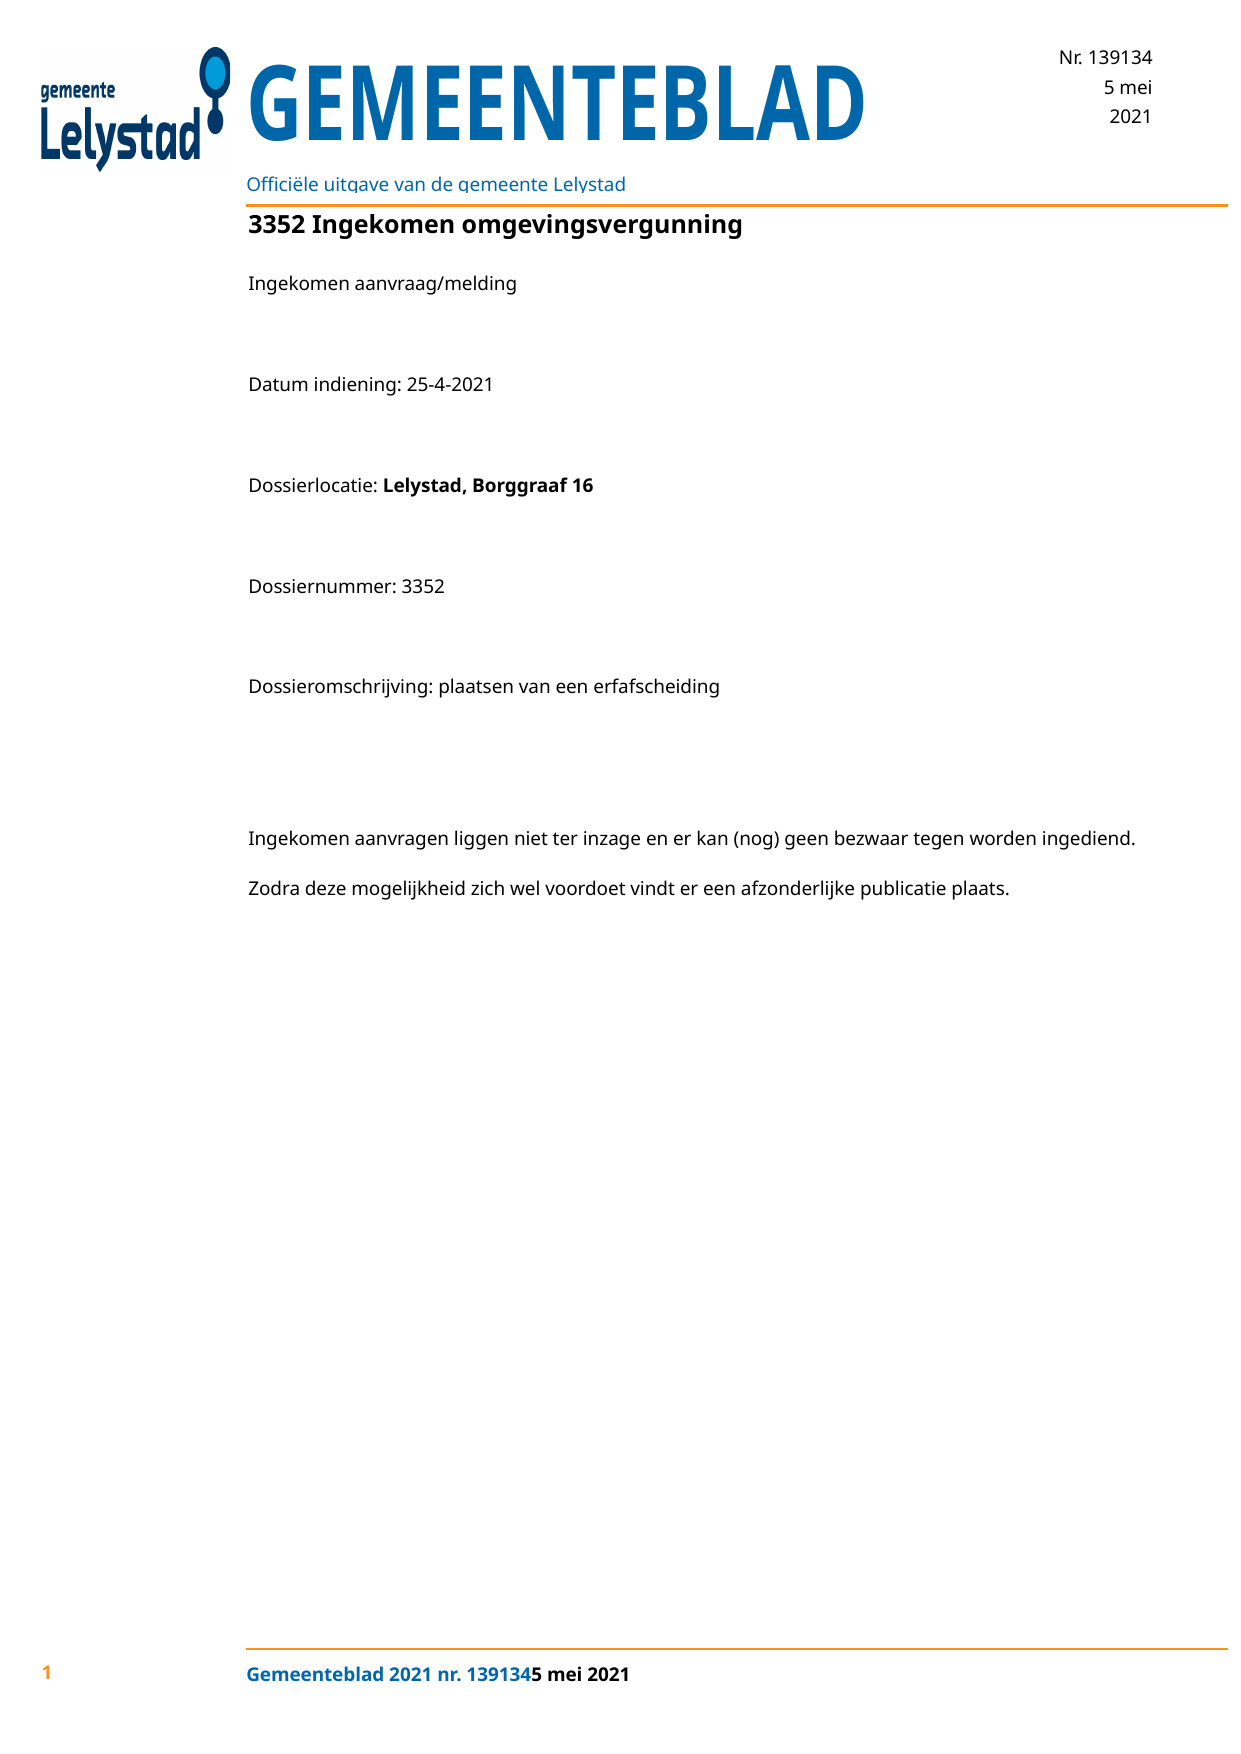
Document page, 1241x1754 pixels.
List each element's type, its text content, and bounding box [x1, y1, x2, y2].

text Dossieromschrijving: plaatsen van een erfafscheiding [248, 674, 1152, 699]
text Datum indiening: 25-4-2021 [248, 371, 1152, 397]
text Dossiernummer: 3352 [248, 573, 1152, 598]
text Ingekomen aanvraag/melding [248, 270, 1152, 296]
text Zodra deze mogelijkheid zich wel voordoet vindt er een afzonderlijke publicatie plaats. [248, 875, 1152, 901]
text Ingekomen aanvragen liggen niet ter inzage en er kan (nog) geen bezwaar tegen worden ingediend. [248, 825, 1152, 851]
picture [41, 47, 231, 172]
text 3352 Ingekomen omgevingsvergunning [248, 207, 1152, 241]
text Dossierlocatie: Lelystad, Borggraaf 16 [248, 472, 1152, 498]
